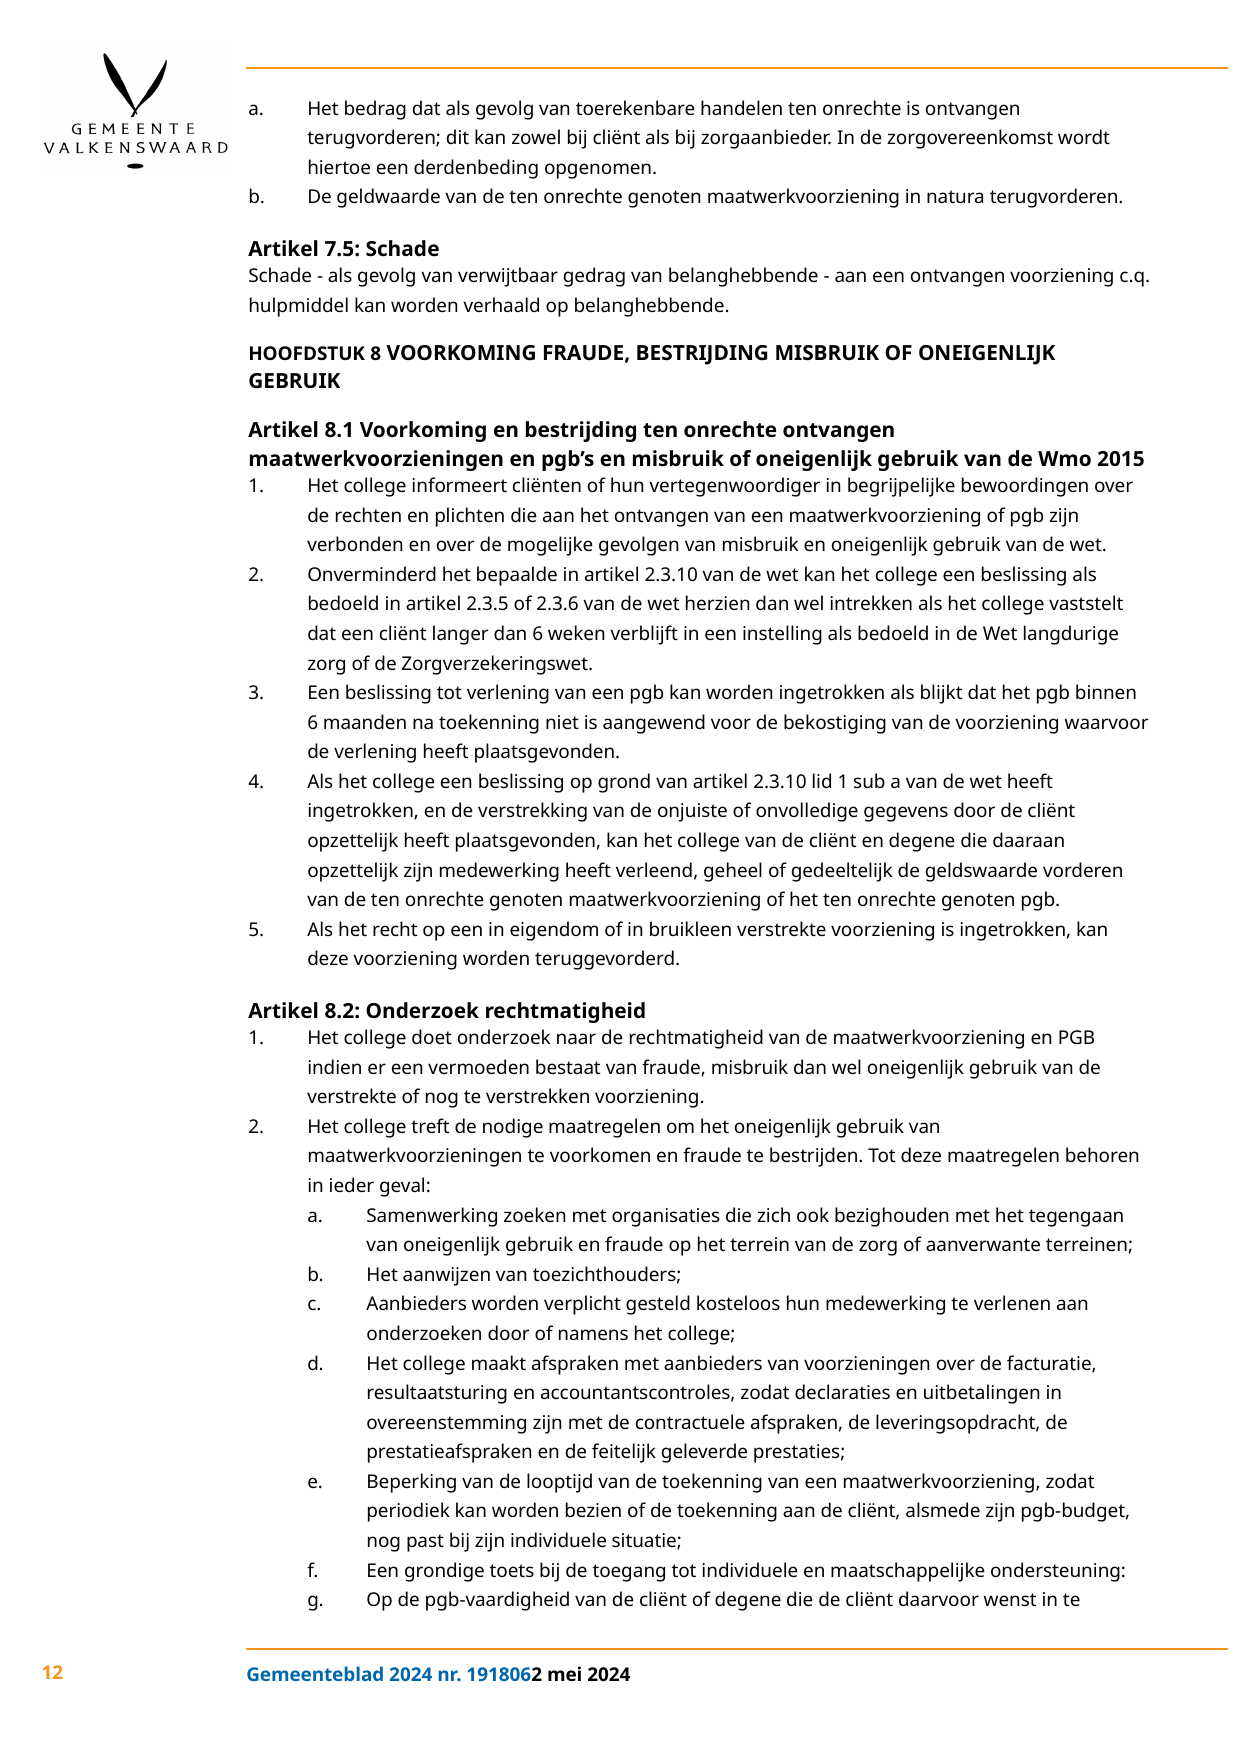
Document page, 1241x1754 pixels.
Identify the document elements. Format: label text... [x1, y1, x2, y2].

list Onverminderd het bepaalde in artikel 2.3.10 van de wet kan het college een beslissing als bedoeld in artikel 2.3.5 of 2.3.6 van de wet herzien dan wel intrekken als het college vaststelt dat een cliënt langer dan 6 weken verblijft in een instelling als bedoeld in de Wet langdurige zorg of de Zorgverzekeringswet. [248, 561, 1152, 675]
text Schade - als gevolg van verwijtbaar gedrag van belanghebbende - aan een ontvangen voorziening c.q. hulpmiddel kan worden verhaald op belanghebbende. [248, 262, 1152, 318]
list Als het college een beslissing op grond van artikel 2.3.10 lid 1 sub a van de wet heeft ingetrokken, en de verstrekking van de onjuiste of onvolledige gegevens door de cliënt opzettelijk heeft plaatsgevonden, kan het college van de cliënt en degene die daaraan opzettelijk zijn medewerking heeft verleend, geheel of gedeeltelijk de geldswaarde vorderen van de ten onrechte genoten maatwerkvoorziening of het ten onrechte genoten pgb. [248, 768, 1152, 912]
list Op de pgb-vaardigheid van de cliënt of degene die de cliënt daarvoor wenst in te [307, 1586, 1152, 1612]
list Een beslissing tot verlening van een pgb kan worden ingetrokken als blijkt dat het pgb binnen 6 maanden na toekenning niet is aangewend voor de bekostiging van de voorziening waarvoor de verlening heeft plaatsgevonden. [248, 679, 1152, 764]
text Artikel 8.2: Onderzoek rechtmatigheid [248, 996, 1152, 1024]
list Het college doet onderzoek naar de rechtmatigheid van de maatwerkvoorziening en PGB indien er een vermoeden bestaat van fraude, misbruik dan wel oneigenlijk gebruik van de verstrekte of nog te verstrekken voorziening. [248, 1024, 1152, 1109]
picture [41, 47, 231, 172]
text Artikel 7.5: Schade [248, 234, 1152, 262]
list De geldwaarde van de ten onrechte genoten maatwerkvoorziening in natura terugvorderen. [248, 183, 1152, 209]
list Samenwerking zoeken met organisaties die zich ook bezighouden met het tegengaan van oneigenlijk gebruik en fraude op het terrein van de zorg of aanverwante terreinen; [307, 1202, 1152, 1257]
list Het college maakt afspraken met aanbieders van voorzieningen over de facturatie, resultaatsturing en accountantscontroles, zodat declaraties en uitbetalingen in overeenstemming zijn met de contractuele afspraken, de leveringsopdracht, de prestatieafspraken en de feitelijk geleverde prestaties; [307, 1350, 1152, 1464]
text HOOFDSTUK 8 VOORKOMING FRAUDE, BESTRIJDING MISBRUIK OF ONEIGENLIJK GEBRUIK [248, 338, 1152, 394]
list Een grondige toets bij de toegang tot individuele en maatschappelijke ondersteuning: [307, 1557, 1152, 1583]
list Als het recht op een in eigendom of in bruikleen verstrekte voorziening is ingetrokken, kan deze voorziening worden teruggevorderd. [248, 916, 1152, 971]
list Het college treft de nodige maatregelen om het oneigenlijk gebruik van maatwerkvoorzieningen te voorkomen en fraude te bestrijden. Tot deze maatregelen behoren in ieder geval: [248, 1113, 1152, 1198]
list Het college informeert cliënten of hun vertegenwoordiger in begrijpelijke bewoordingen over de rechten en plichten die aan het ontvangen van een maatwerkvoorziening of pgb zijn verbonden en over de mogelijke gevolgen van misbruik en oneigenlijk gebruik van de wet. [248, 472, 1152, 557]
list Aanbieders worden verplicht gesteld kosteloos hun medewerking te verlenen aan onderzoeken door of namens het college; [307, 1291, 1152, 1346]
list Beperking van de looptijd van de toekenning van een maatwerkvoorziening, zodat periodiek kan worden bezien of de toekenning aan de cliënt, alsmede zijn pgb-budget, nog past bij zijn individuele situatie; [307, 1468, 1152, 1553]
list Het bedrag dat als gevolg van toerekenbare handelen ten onrechte is ontvangen terugvorderen; dit kan zowel bij cliënt als bij zorgaanbieder. In de zorgovereenkomst wordt hiertoe een derdenbeding opgenomen. [248, 95, 1152, 180]
list Het aanwijzen van toezichthouders; [307, 1261, 1152, 1287]
text Artikel 8.1 Voorkoming en bestrijding ten onrechte ontvangen maatwerkvoorzieningen en pgb’s en misbruik of oneigenlijk gebruik van de Wmo 2015 [248, 415, 1152, 472]
